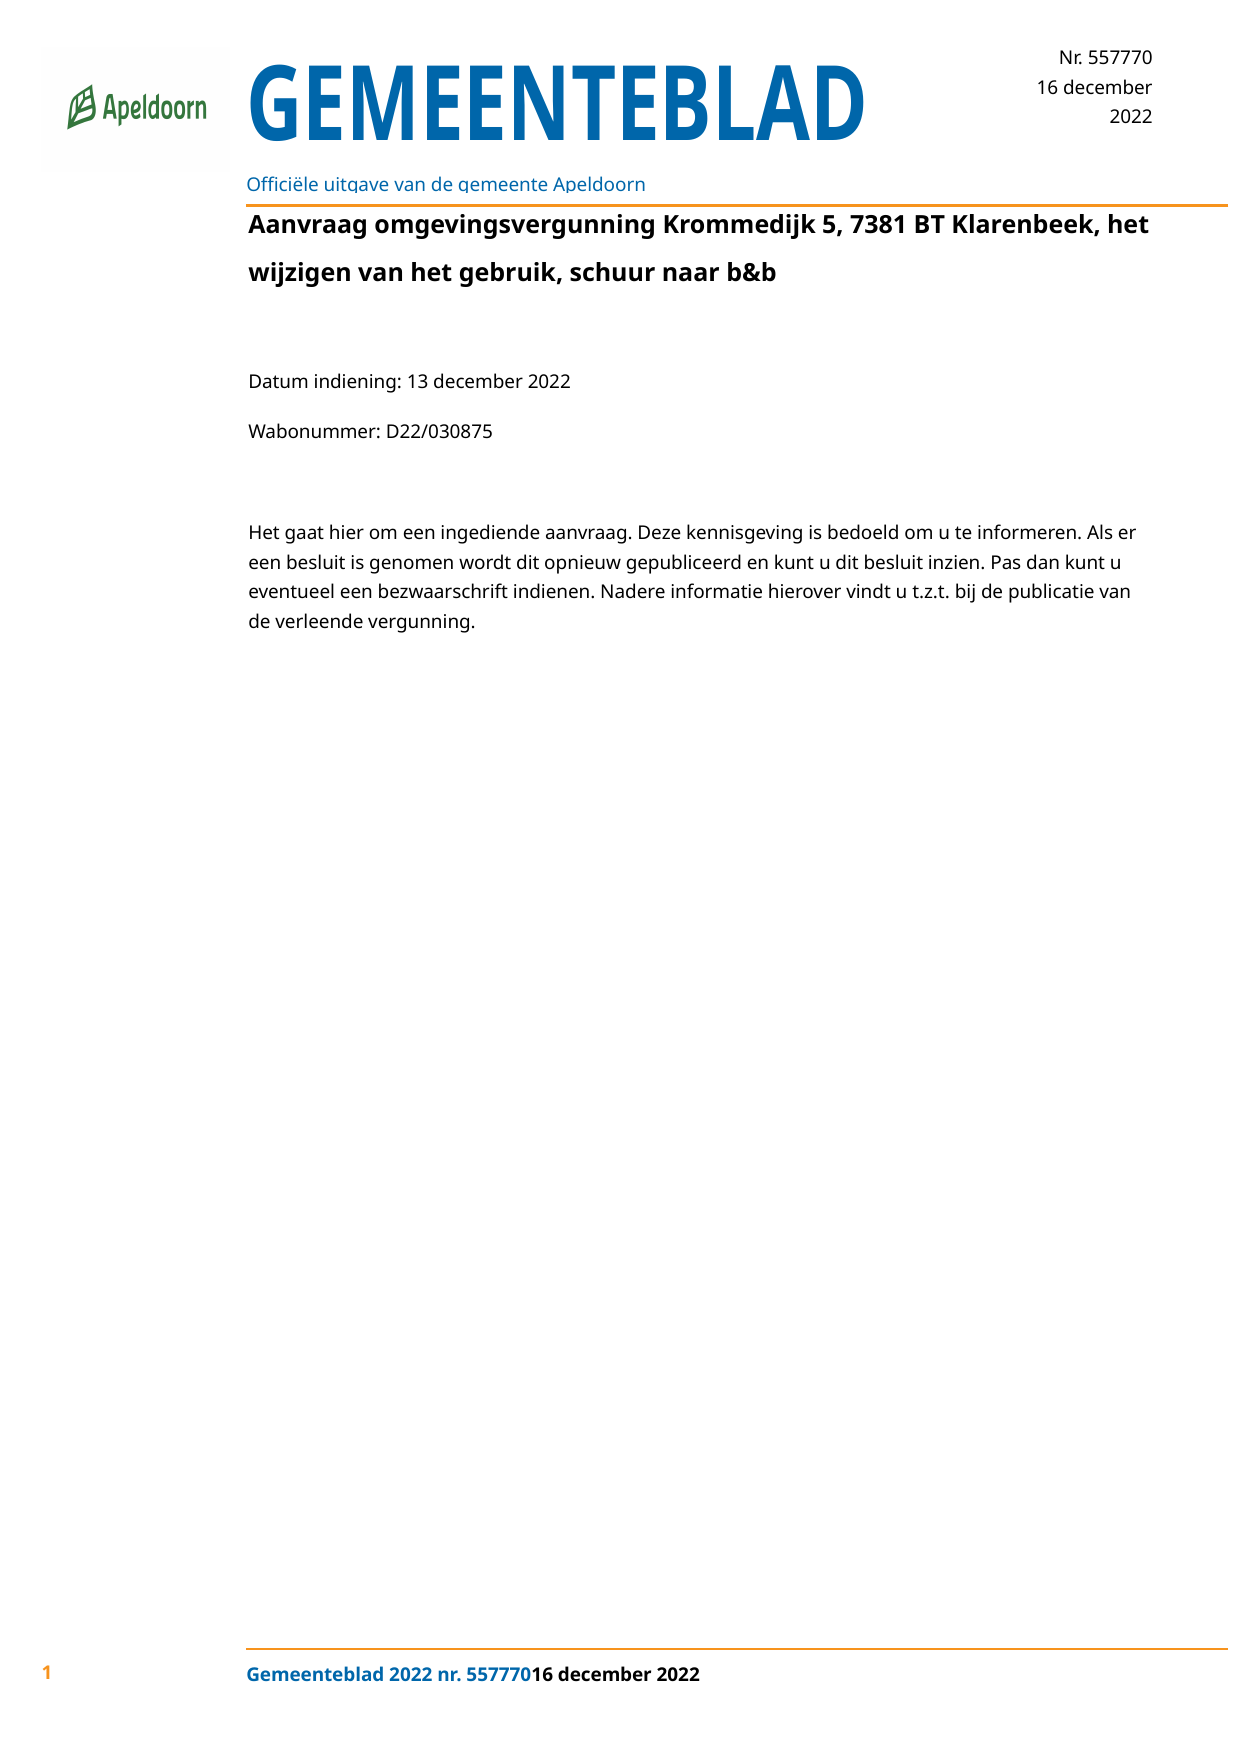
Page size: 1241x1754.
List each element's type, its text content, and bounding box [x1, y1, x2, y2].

text Wabonummer: D22/030875 [248, 419, 1152, 444]
text Aanvraag omgevingsvergunning Krommedijk 5, 7381 BT Klarenbeek, het wijzigen van het gebruik, schuur naar b&b [248, 207, 1152, 288]
picture [41, 47, 231, 172]
text Het gaat hier om een ingediende aanvraag. Deze kennisgeving is bedoeld om u te informeren. Als er een besluit is genomen wordt dit opnieuw gepubliceerd en kunt u dit besluit inzien. Pas dan kunt u eventueel een bezwaarschrift indienen. Nadere informatie hierover vindt u t.z.t. bij de publicatie van de verleende vergunning. [248, 519, 1152, 634]
text Datum indiening: 13 december 2022 [248, 368, 1152, 394]
